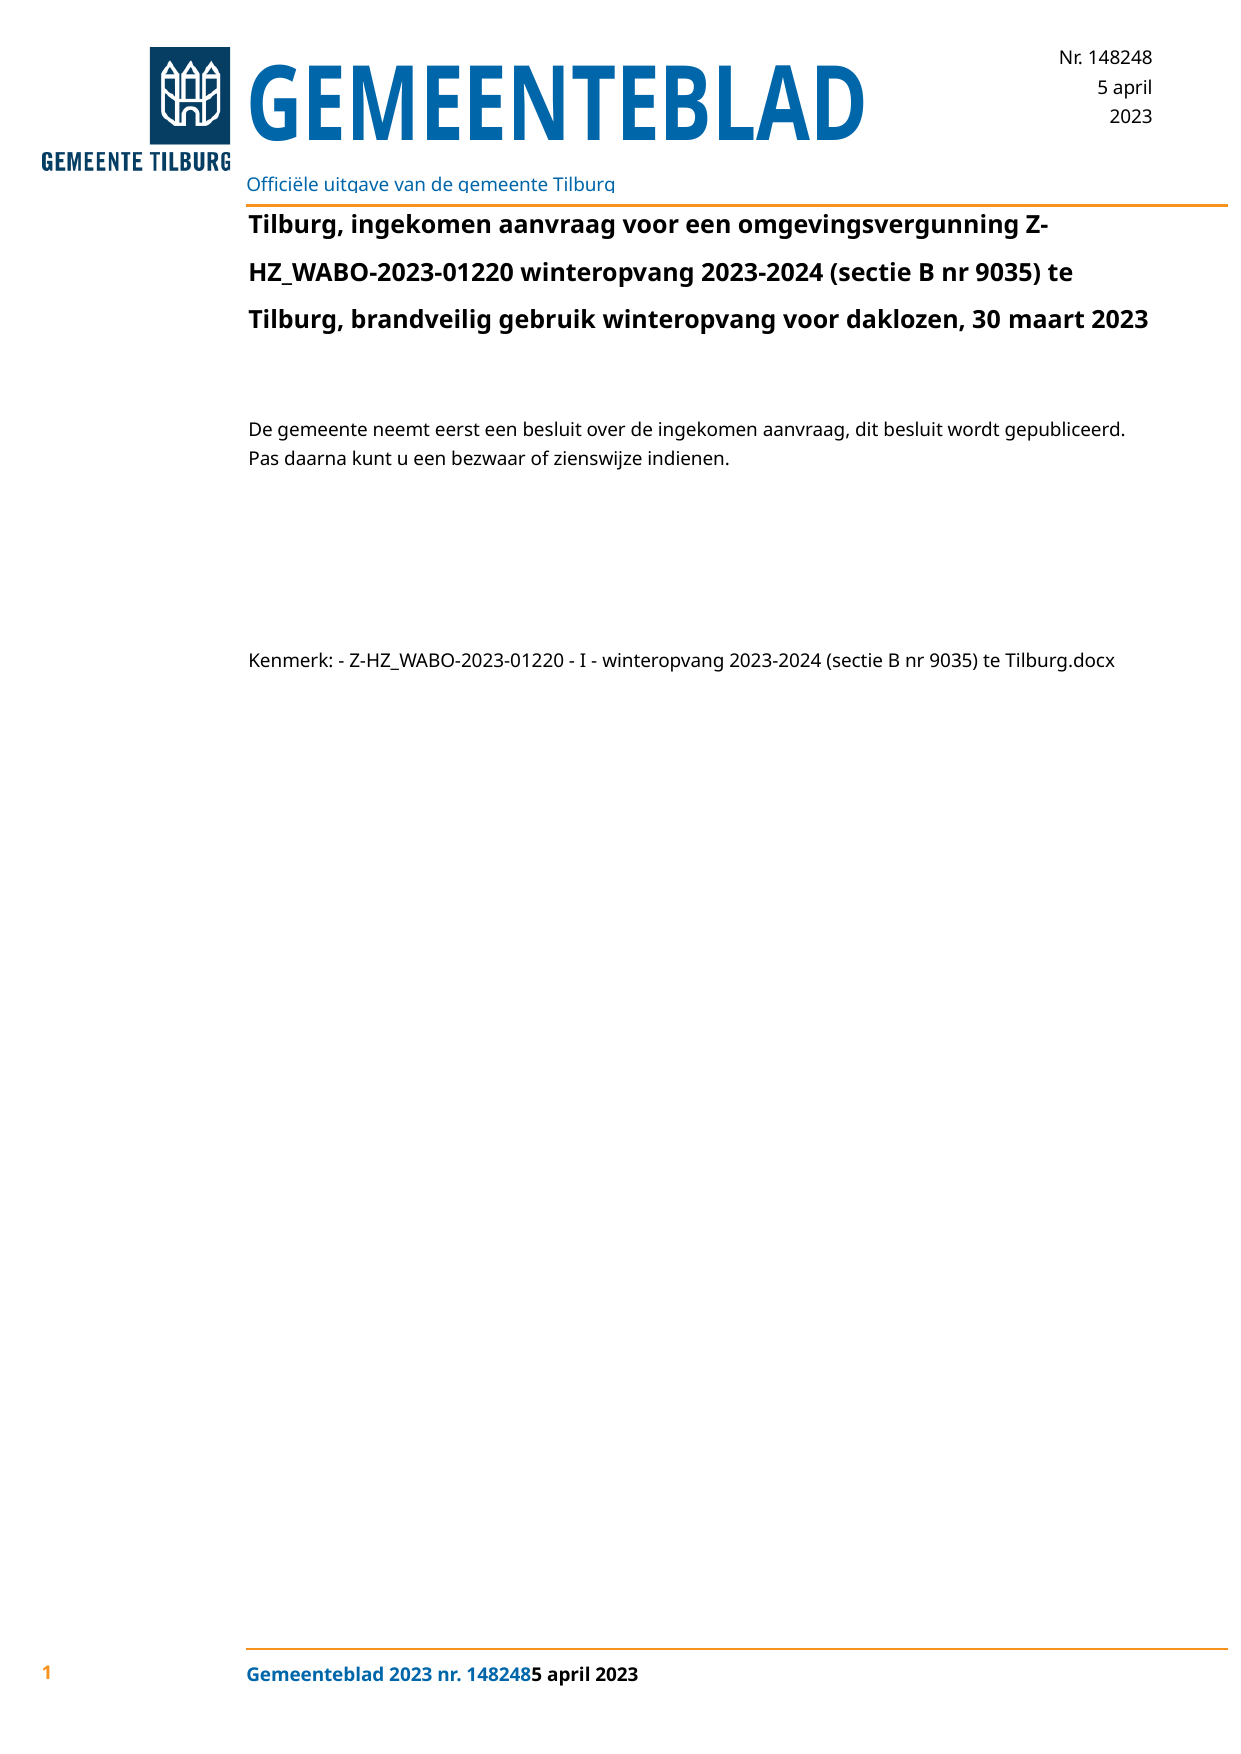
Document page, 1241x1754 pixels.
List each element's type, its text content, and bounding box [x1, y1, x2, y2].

text De gemeente neemt eerst een besluit over de ingekomen aanvraag, dit besluit wordt gepubliceerd. Pas daarna kunt u een bezwaar of zienswijze indienen. [248, 416, 1152, 471]
picture [41, 47, 231, 172]
text Tilburg, ingekomen aanvraag voor een omgevingsvergunning Z-HZ_WABO-2023-01220 winteropvang 2023-2024 (sectie B nr 9035) te Tilburg, brandveilig gebruik winteropvang voor daklozen, 30 maart 2023 [248, 207, 1152, 336]
text Kenmerk: - Z-HZ_WABO-2023-01220 - I - winteropvang 2023-2024 (sectie B nr 9035) te Tilburg.docx [248, 647, 1152, 673]
